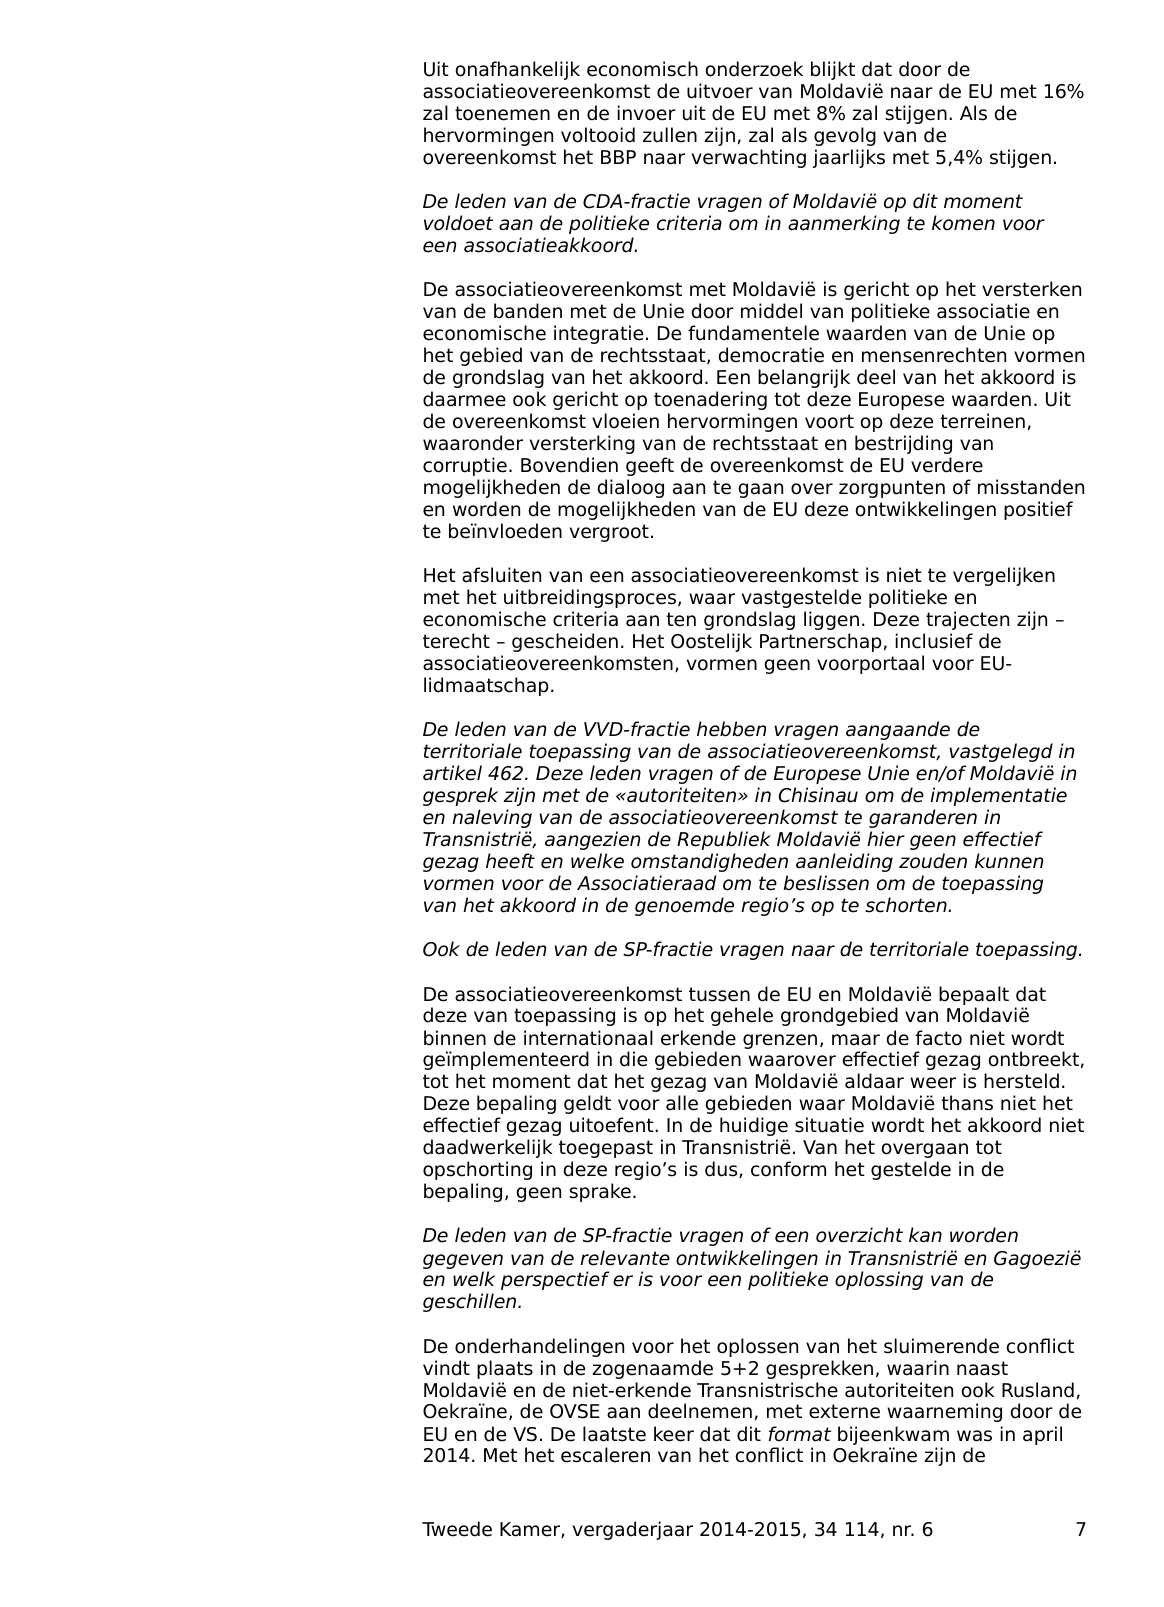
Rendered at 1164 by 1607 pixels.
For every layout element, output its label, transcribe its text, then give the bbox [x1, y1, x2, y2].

text De leden van de SP-fractie vragen of een overzicht kan worden gegeven van de relevante ontwikkelingen in Transnistrië en Gagoezië en welk perspectief er is voor een politieke oplossing van de geschillen. [422, 1225, 1087, 1313]
text Het afsluiten van een associatieovereenkomst is niet te vergelijken met het uitbreidingsproces, waar vastgestelde politieke en economische criteria aan ten grondslag liggen. Deze trajecten zijn – terecht – gescheiden. Het Oostelijk Partnerschap, inclusief de associatieovereenkomsten, vormen geen voorportaal voor EU-lidmaatschap. [422, 565, 1087, 697]
text De leden van de CDA-fractie vragen of Moldavië op dit moment voldoet aan de politieke criteria om in aanmerking te komen voor een associatieakkoord. [422, 191, 1087, 257]
text Ook de leden van de SP-fractie vragen naar de territoriale toepassing. [422, 939, 1087, 961]
text Uit onafhankelijk economisch onderzoek blijkt dat door de associatieovereenkomst de uitvoer van Moldavië naar de EU met 16% zal toenemen en de invoer uit de EU met 8% zal stijgen. Als de hervormingen voltooid zullen zijn, zal als gevolg van de overeenkomst het BBP naar verwachting jaarlijks met 5,4% stijgen. [422, 59, 1087, 169]
text De onderhandelingen voor het oplossen van het sluimerende conflict vindt plaats in de zogenaamde 5+2 gesprekken, waarin naast Moldavië en de niet-erkende Transnistrische autoriteiten ook Rusland, Oekraïne, de OVSE aan deelnemen, met externe waarneming door de EU en de VS. De laatste keer dat dit format bijeenkwam was in april 2014. Met het escaleren van het conflict in Oekraïne zijn de [422, 1336, 1087, 1467]
text De associatieovereenkomst met Moldavië is gericht op het versterken van de banden met de Unie door middel van politieke associatie en economische integratie. De fundamentele waarden van de Unie op het gebied van de rechtsstaat, democratie en mensenrechten vormen de grondslag van het akkoord. Een belangrijk deel van het akkoord is daarmee ook gericht op toenadering tot deze Europese waarden. Uit de overeenkomst vloeien hervormingen voort op deze terreinen, waaronder versterking van de rechtsstaat en bestrijding van corruptie. Bovendien geeft de overeenkomst de EU verdere mogelijkheden de dialoog aan te gaan over zorgpunten of misstanden en worden de mogelijkheden van de EU deze ontwikkelingen positief te beïnvloeden vergroot. [422, 279, 1087, 543]
text De leden van de VVD-fractie hebben vragen aangaande de territoriale toepassing van de associatieovereenkomst, vastgelegd in artikel 462. Deze leden vragen of de Europese Unie en/of Moldavië in gesprek zijn met de «autoriteiten» in Chisinau om de implementatie en naleving van de associatieovereenkomst te garanderen in Transnistrië, aangezien de Republiek Moldavië hier geen effectief gezag heeft en welke omstandigheden aanleiding zouden kunnen vormen voor de Associatieraad om te beslissen om de toepassing van het akkoord in de genoemde regio’s op te schorten. [422, 719, 1087, 917]
text De associatieovereenkomst tussen de EU en Moldavië bepaalt dat deze van toepassing is op het gehele grondgebied van Moldavië binnen de internationaal erkende grenzen, maar de facto niet wordt geïmplementeerd in die gebieden waarover effectief gezag ontbreekt, tot het moment dat het gezag van Moldavië aldaar weer is hersteld. Deze bepaling geldt voor alle gebieden waar Moldavië thans niet het effectief gezag uitoefent. In de huidige situatie wordt het akkoord niet daadwerkelijk toegepast in Transnistrië. Van het overgaan tot opschorting in deze regio’s is dus, conform het gestelde in de bepaling, geen sprake. [422, 983, 1087, 1203]
